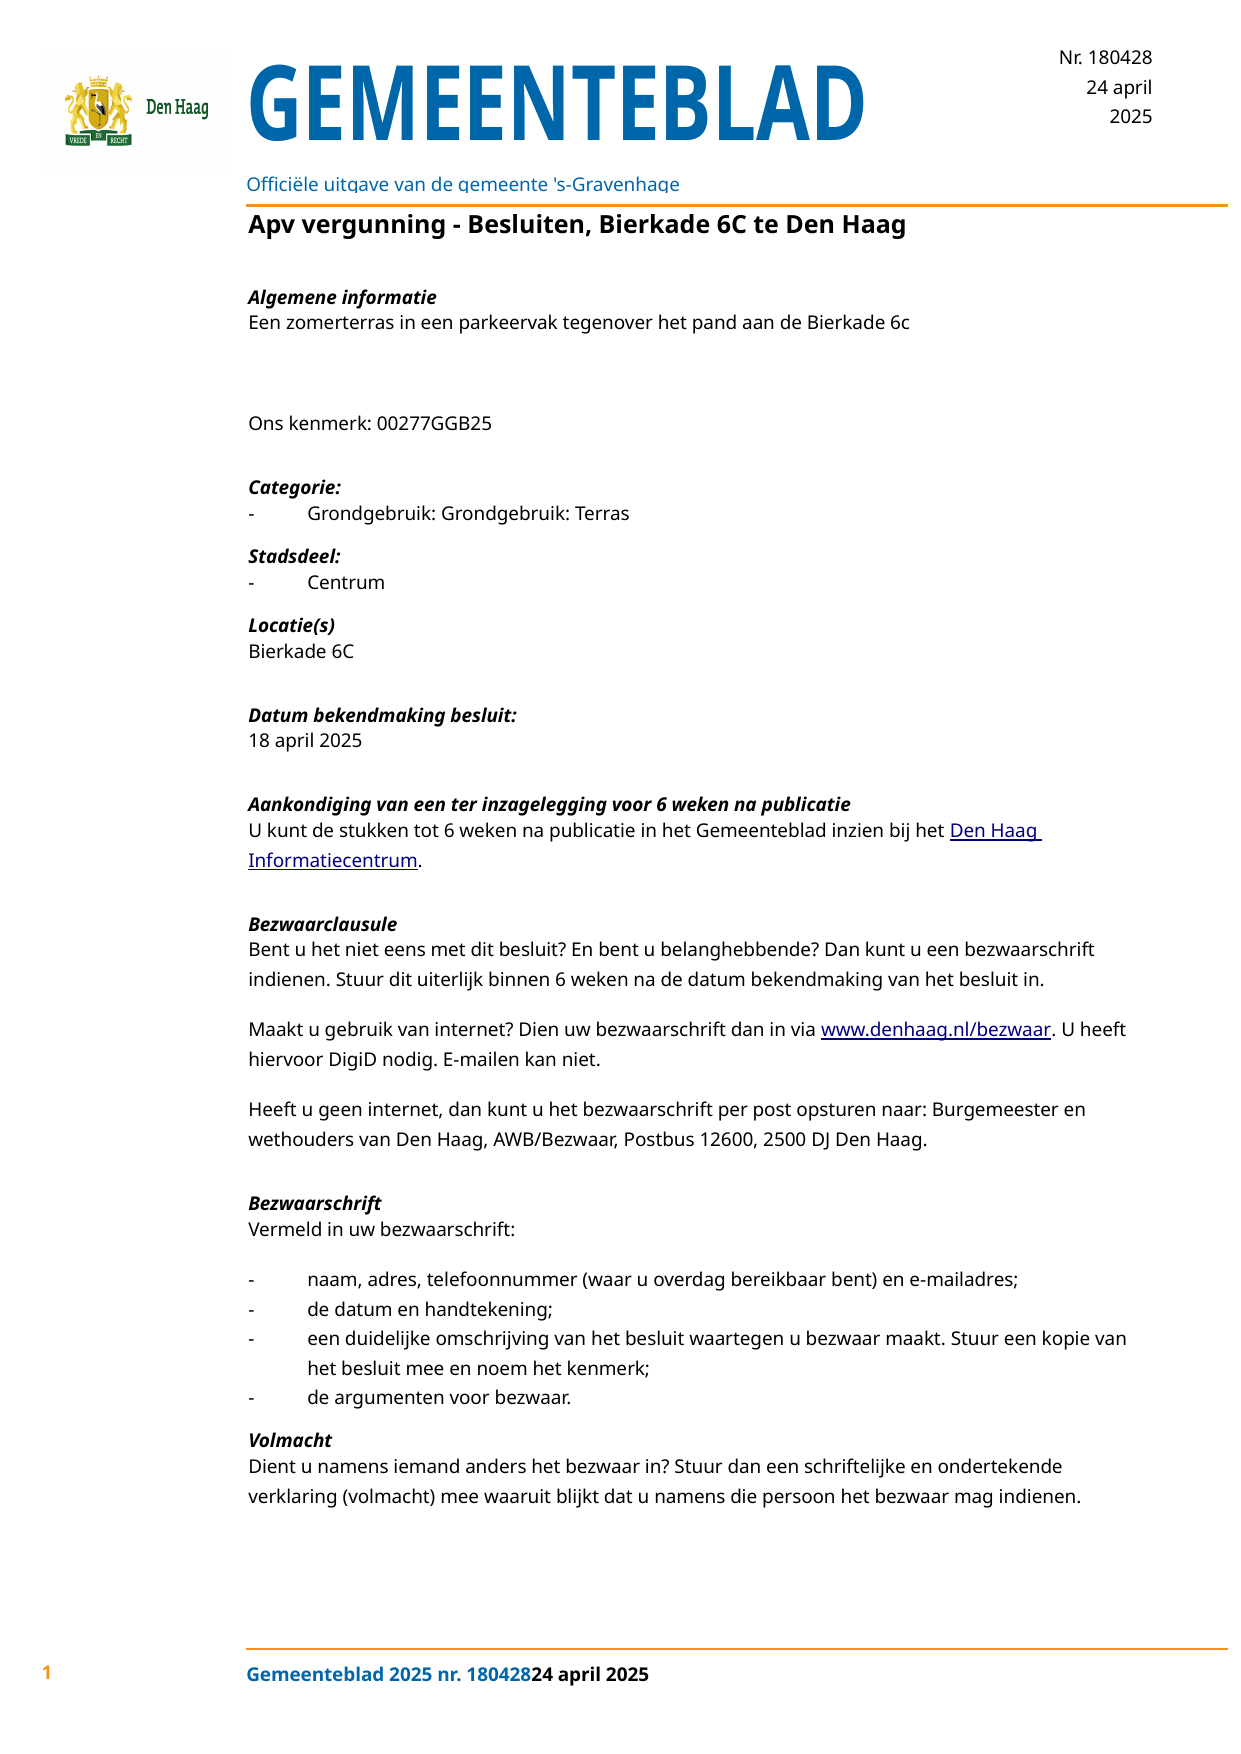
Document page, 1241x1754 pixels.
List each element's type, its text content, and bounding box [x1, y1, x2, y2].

text 18 april 2025 [248, 727, 1152, 753]
text Heeft u geen internet, dan kunt u het bezwaarschrift per post opsturen naar: Burgemeester en wethouders van Den Haag, AWB/Bezwaar, Postbus 12600, 2500 DJ Den Haag. [248, 1096, 1152, 1152]
text Vermeld in uw bezwaarschrift: [248, 1216, 1152, 1241]
text Volmacht [248, 1428, 1152, 1453]
text Algemene informatie [248, 284, 1152, 309]
text Dient u namens iemand anders het bezwaar in? Stuur dan een schriftelijke en ondertekende verklaring (volmacht) mee waaruit blijkt dat u namens die persoon het bezwaar mag indienen. [248, 1453, 1152, 1509]
text Bezwaarschrift [248, 1190, 1152, 1216]
text Bent u het niet eens met dit besluit? En bent u belanghebbende? Dan kunt u een bezwaarschrift indienen. Stuur dit uiterlijk binnen 6 weken na de datum bekendmaking van het besluit in. [248, 936, 1152, 992]
list naam, adres, telefoonnummer (waar u overdag bereikbaar bent) en e-mailadres; [248, 1266, 1152, 1292]
text Apv vergunning - Besluiten, Bierkade 6C te Den Haag [248, 207, 1152, 241]
text Ons kenmerk: 00277GGB25 [248, 410, 1152, 436]
list Centrum [248, 569, 1152, 595]
text Datum bekendmaking besluit: [248, 702, 1152, 727]
text Bezwaarclausule [248, 911, 1152, 936]
text U kunt de stukken tot 6 weken na publicatie in het Gemeenteblad inzien bij het Den Haag Informatiecentrum. [248, 817, 1152, 872]
text Een zomerterras in een parkeervak tegenover het pand aan de Bierkade 6c [248, 309, 1152, 335]
text Categorie: [248, 474, 1152, 500]
list een duidelijke omschrijving van het besluit waartegen u bezwaar maakt. Stuur een kopie van het besluit mee en noem het kenmerk; [248, 1325, 1152, 1381]
text Stadsdeel: [248, 543, 1152, 569]
text Bierkade 6C [248, 638, 1152, 663]
list de datum en handtekening; [248, 1296, 1152, 1321]
text Aankondiging van een ter inzagelegging voor 6 weken na publicatie [248, 791, 1152, 817]
text Maakt u gebruik van internet? Dien uw bezwaarschrift dan in via www.denhaag.nl/bezwaar. U heeft hiervoor DigiD nodig. E-mailen kan niet. [248, 1016, 1152, 1072]
picture [41, 47, 231, 172]
list de argumenten voor bezwaar. [248, 1384, 1152, 1410]
list Grondgebruik: Grondgebruik: Terras [248, 500, 1152, 526]
text Locatie(s) [248, 612, 1152, 638]
